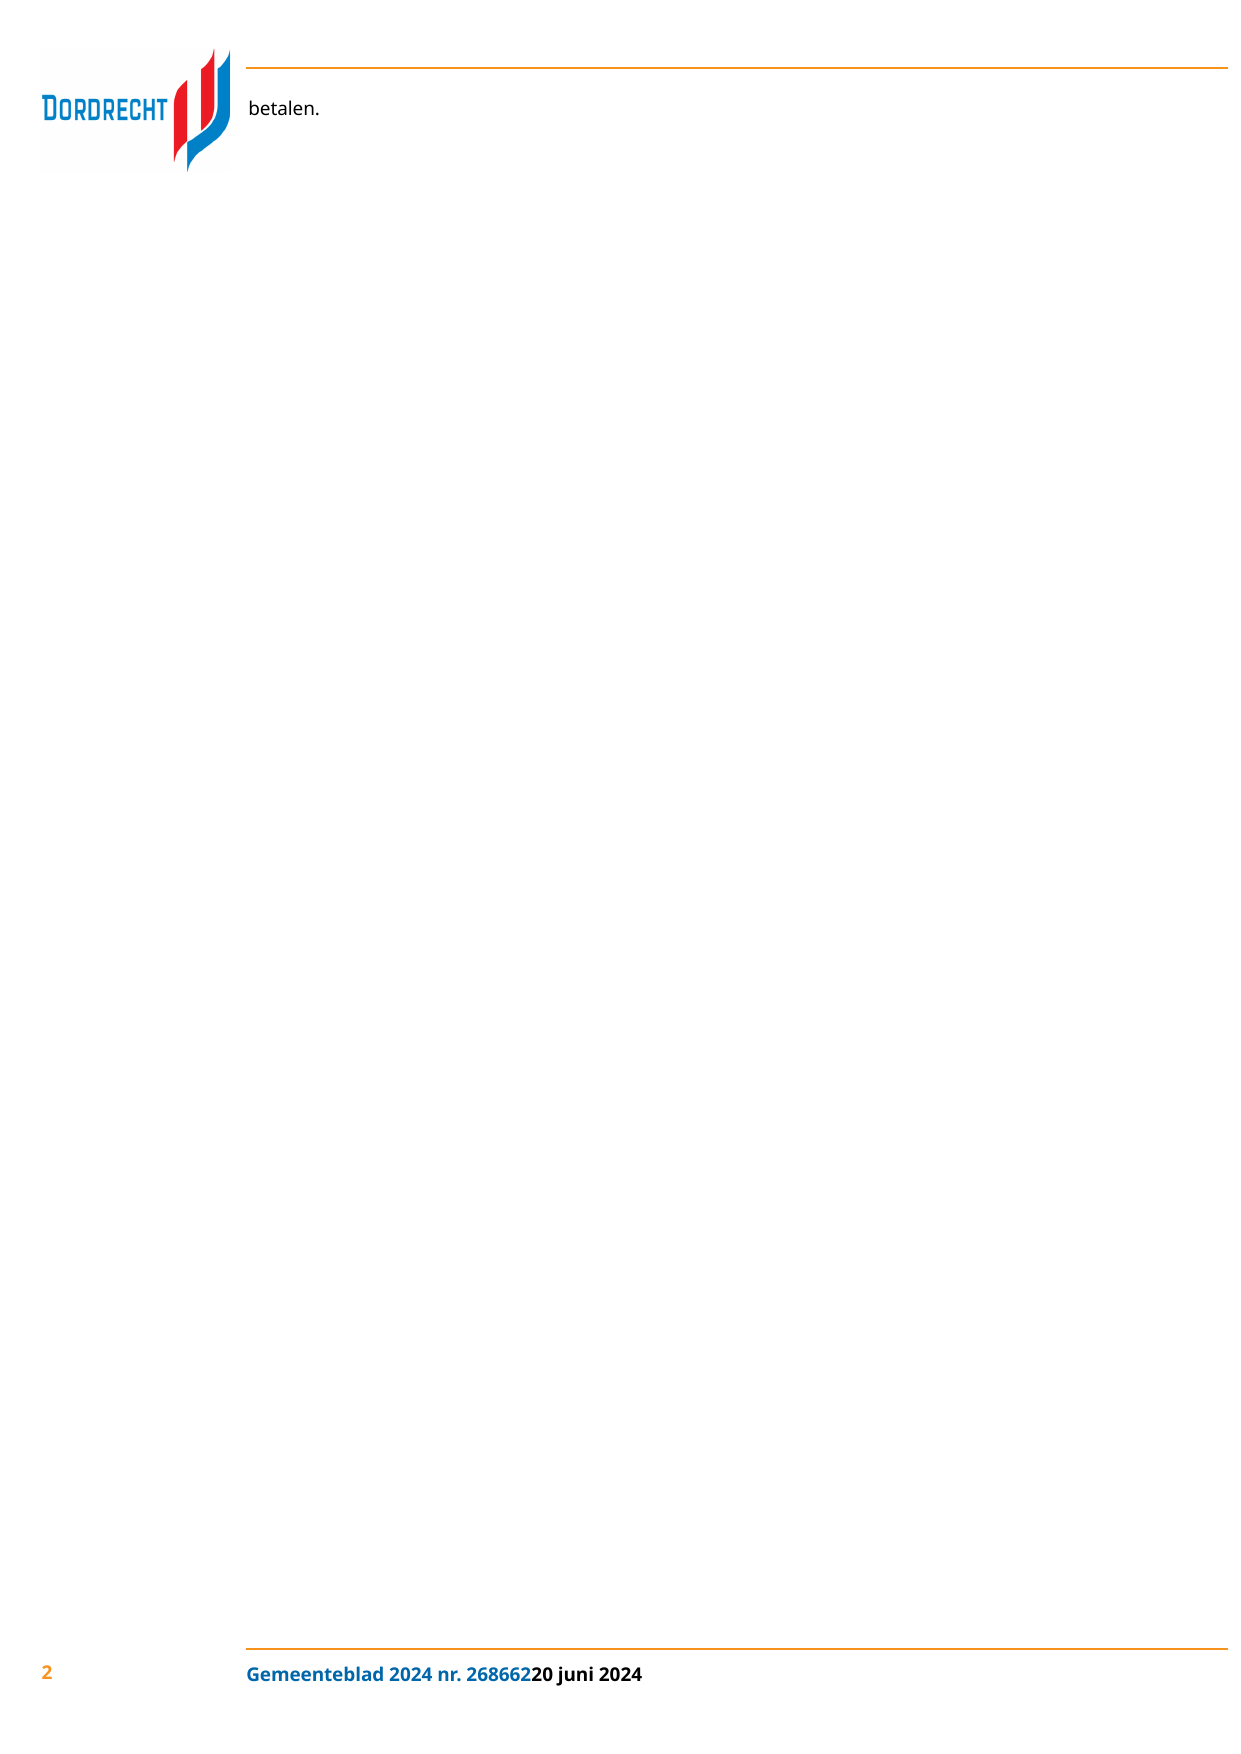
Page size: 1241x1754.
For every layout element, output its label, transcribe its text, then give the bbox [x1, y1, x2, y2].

picture [41, 47, 231, 172]
text betalen. [248, 95, 1152, 121]
